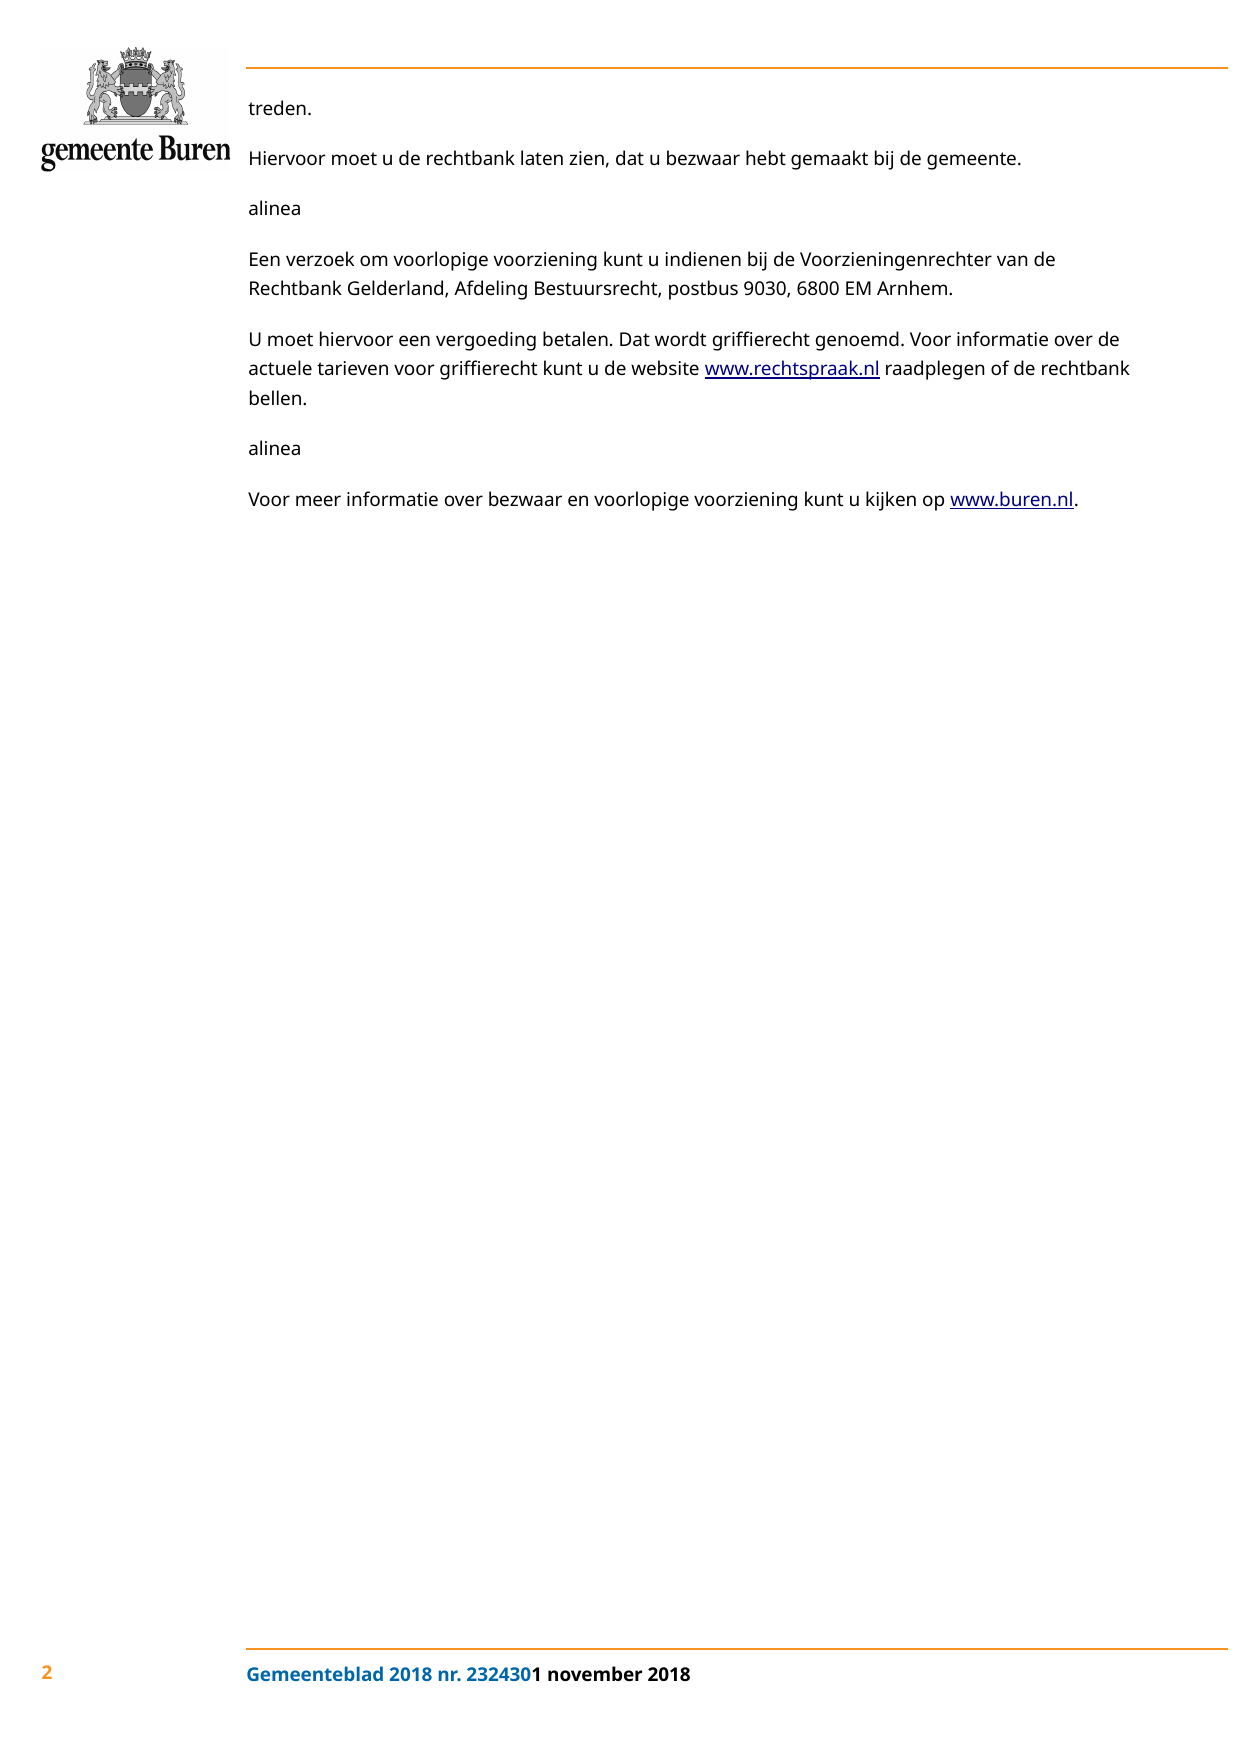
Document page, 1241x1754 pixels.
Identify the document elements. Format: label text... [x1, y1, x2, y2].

text Een verzoek om voorlopige voorziening kunt u indienen bij de Voorzieningenrechter van de Rechtbank Gelderland, Afdeling Bestuursrecht, postbus 9030, 6800 EM Arnhem. [248, 246, 1152, 301]
text Hiervoor moet u de rechtbank laten zien, dat u bezwaar hebt gemaakt bij de gemeente. [248, 145, 1152, 171]
text Voor meer informatie over bezwaar en voorlopige voorziening kunt u kijken op www.buren.nl. [248, 486, 1152, 512]
picture [41, 47, 231, 172]
text treden. [248, 95, 1152, 121]
text U moet hiervoor een vergoeding betalen. Dat wordt griffierecht genoemd. Voor informatie over de actuele tarieven voor griffierecht kunt u de website www.rechtspraak.nl raadplegen of de rechtbank bellen. [248, 326, 1152, 411]
text alinea­ [248, 436, 1152, 461]
text alinea­ [248, 196, 1152, 221]
